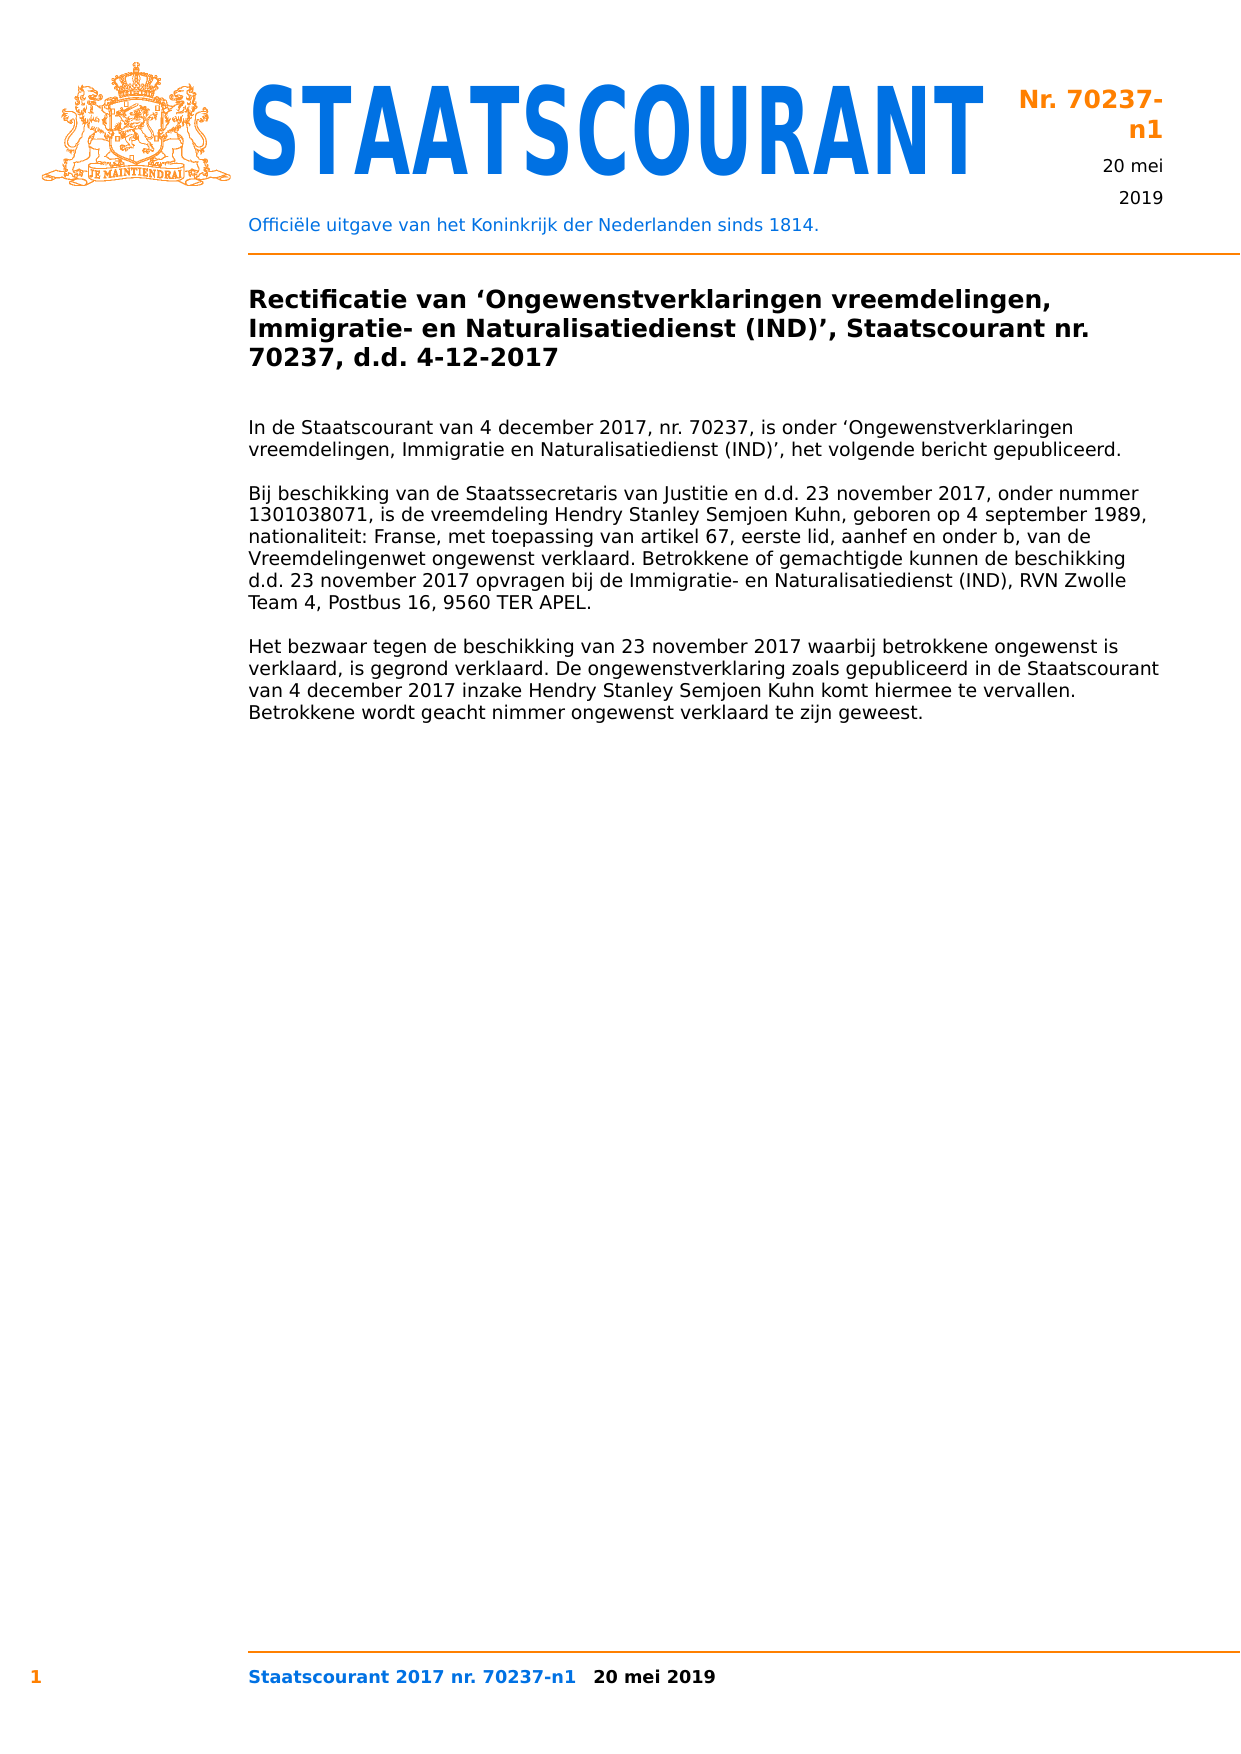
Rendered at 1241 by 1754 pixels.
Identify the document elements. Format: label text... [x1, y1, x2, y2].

table_header [25, 62, 248, 253]
table_header STAATSCOURANT [248, 62, 998, 215]
subtitle Rectificatie van ‘Ongewenstverklaringen vreemdelingen, Immigratie- en Naturalisatiedienst (IND)’, Staatscourant nr. 70237, d.d. 4-12-2017 [248, 285, 1163, 373]
text Het bezwaar tegen de beschikking van 23 november 2017 waarbij betrokkene ongewenst is verklaard, is gegrond verklaard. De ongewenstverklaring zoals gepubliceerd in de Staatscourant van 4 december 2017 inzake Hendry Stanley Semjoen Kuhn komt hiermee te vervallen. Betrokkene wordt geacht nimmer ongewenst verklaard te zijn geweest. [248, 636, 1163, 724]
picture [41, 62, 231, 186]
table_cell 2019 [998, 183, 1240, 215]
table_cell 20 mei [998, 150, 1240, 182]
text Bij beschikking van de Staatssecretaris van Justitie en d.d. 23 november 2017, onder nummer 1301038071, is de vreemdeling Hendry Stanley Semjoen Kuhn, geboren op 4 september 1989, nationaliteit: Franse, met toepassing van artikel 67, eerste lid, aanhef en onder b, van de Vreemdelingenwet ongewenst verklaard. Betrokkene of gemachtigde kunnen de beschikking d.d. 23 november 2017 opvragen bij de Immigratie- en Naturalisatiedienst (IND), RVN Zwolle Team 4, Postbus 16, 9560 TER APEL. [248, 482, 1163, 614]
text In de Staatscourant van 4 december 2017, nr. 70237, is onder ‘Ongewenstverklaringen vreemdelingen, Immigratie en Naturalisatiedienst (IND)’, het volgende bericht gepubliceerd. [248, 417, 1163, 461]
table_header Nr. 70237-n1 [998, 62, 1240, 150]
table_cell Officiële uitgave van het Koninkrijk der Nederlanden sinds 1814. [248, 215, 1240, 253]
